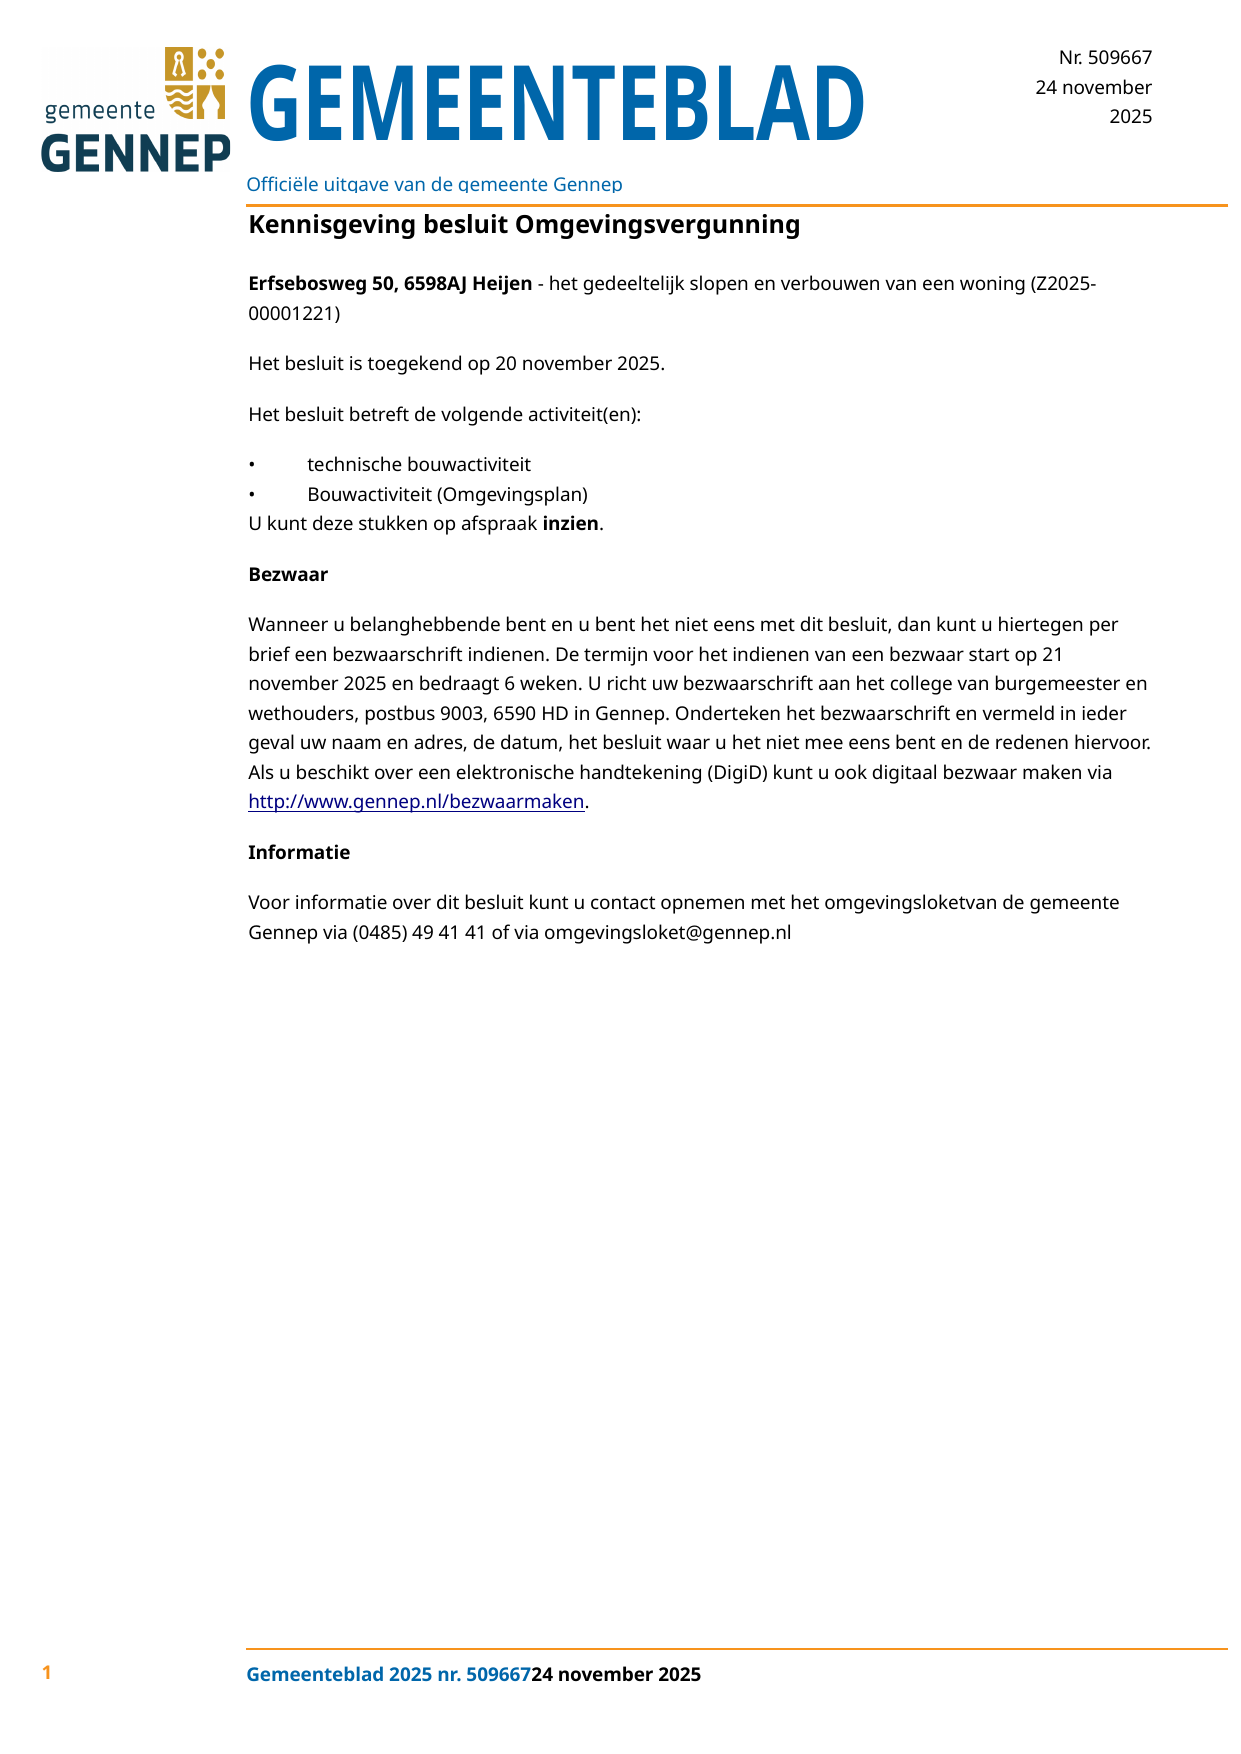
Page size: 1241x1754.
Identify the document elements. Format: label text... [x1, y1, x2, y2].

text Bezwaar [248, 561, 1152, 586]
picture [41, 47, 231, 172]
text Erfsebosweg 50, 6598AJ Heijen - het gedeeltelijk slopen en verbouwen van een woning (Z2025-00001221) [248, 270, 1152, 326]
list Bouwactiviteit (Omgevingsplan) [248, 481, 1152, 506]
text Wanneer u belanghebbende bent en u bent het niet eens met dit besluit, dan kunt u hiertegen per brief een bezwaarschrift indienen. De termijn voor het indienen van een bezwaar start op 21 november 2025 en bedraagt 6 weken. U richt uw bezwaarschrift aan het college van burgemeester en wethouders, postbus 9003, 6590 HD in Gennep. Onderteken het bezwaarschrift en vermeld in ieder geval uw naam en adres, de datum, het besluit waar u het niet mee eens bent en de redenen hiervoor. Als u beschikt over een elektronische handtekening (DigiD) kunt u ook digitaal bezwaar maken via http://www.gennep.nl/bezwaarmaken. [248, 611, 1152, 814]
text U kunt deze stukken op afspraak inzien. [248, 510, 1152, 536]
list technische bouwactiviteit [248, 451, 1152, 477]
text Informatie [248, 839, 1152, 865]
text Kennisgeving besluit Omgevingsvergunning [248, 207, 1152, 241]
text Voor informatie over dit besluit kunt u contact opnemen met het omgevingsloketvan de gemeente Gennep via (0485) 49 41 41 of via omgevingsloket@gennep.nl [248, 889, 1152, 945]
text Het besluit betreft de volgende activiteit(en): [248, 401, 1152, 426]
text Het besluit is toegekend op 20 november 2025. [248, 350, 1152, 376]
